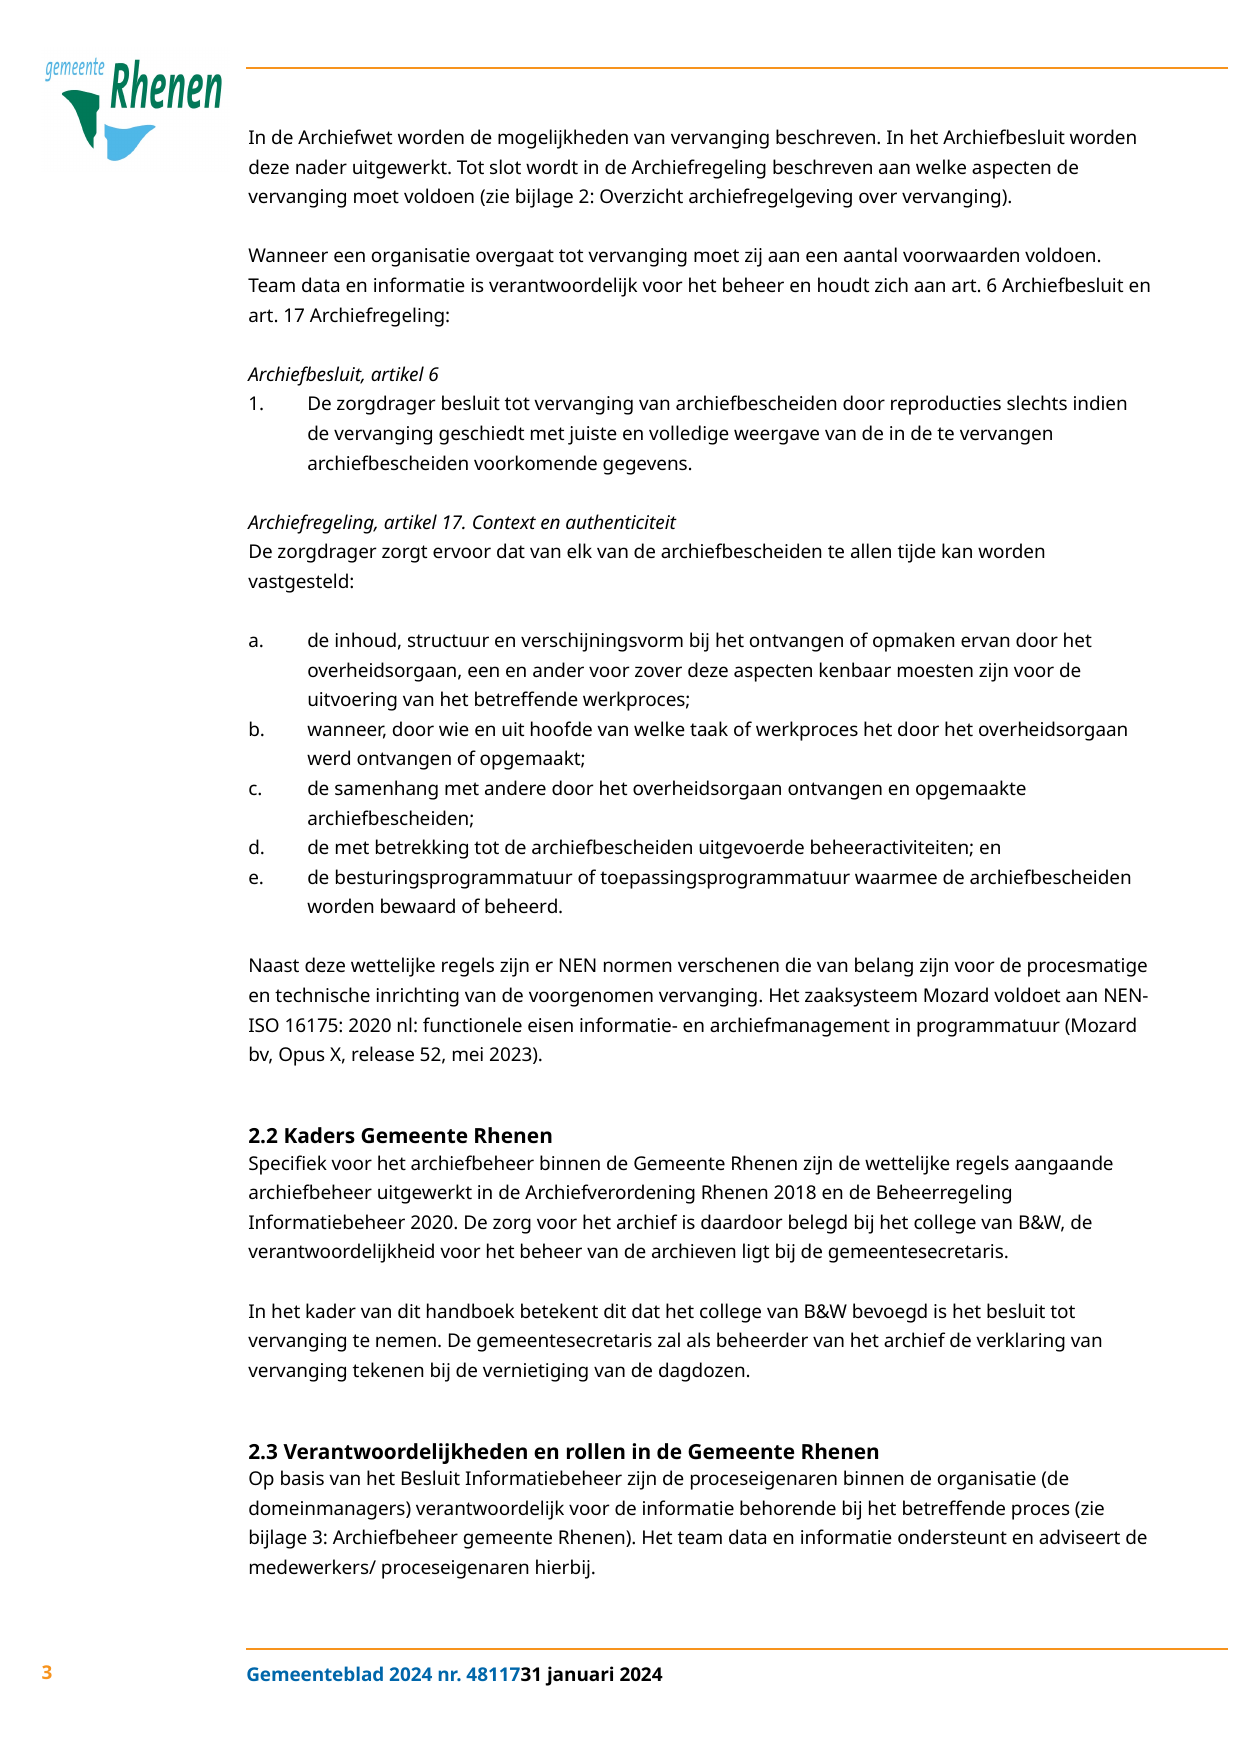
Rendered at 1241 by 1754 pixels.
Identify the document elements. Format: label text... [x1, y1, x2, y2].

list de samenhang met andere door het overheidsorgaan ontvangen en opgemaakte archiefbescheiden; [248, 775, 1152, 831]
list wanneer, door wie en uit hoofde van welke taak of werkproces het door het overheidsorgaan werd ontvangen of opgemaakt; [248, 716, 1152, 771]
list de met betrekking tot de archiefbescheiden uitgevoerde beheeractiviteiten; en [248, 834, 1152, 860]
text Op basis van het Besluit Informatiebeheer zijn de proceseigenaren binnen de organisatie (de domeinmanagers) verantwoordelijk voor de informatie behorende bij het betreffende proces (zie bijlage 3: Archiefbeheer gemeente Rhenen). Het team data en informatie ondersteunt en adviseert de medewerkers/ proceseigenaren hierbij. [248, 1465, 1152, 1580]
text De zorgdrager zorgt ervoor dat van elk van de archiefbescheiden te allen tijde kan worden vastgesteld: [248, 538, 1152, 594]
text Archiefregeling, artikel 17. Context en authenticiteit [248, 509, 1152, 535]
picture [41, 47, 231, 172]
list de inhoud, structuur en verschijningsvorm bij het ontvangen of opmaken ervan door het overheidsorgaan, een en ander voor zover deze aspecten kenbaar moesten zijn voor de uitvoering van het betreffende werkproces; [248, 627, 1152, 712]
text In het kader van dit handboek betekent dit dat het college van B&W bevoegd is het besluit tot vervanging te nemen. De gemeentesecretaris zal als beheerder van het archief de verklaring van vervanging tekenen bij de vernietiging van de dagdozen. [248, 1298, 1152, 1383]
text Specifiek voor het archiefbeheer binnen de Gemeente Rhenen zijn de wettelijke regels aangaande archiefbeheer uitgewerkt in de Archiefverordening Rhenen 2018 en de Beheerregeling Informatiebeheer 2020. De zorg voor het archief is daardoor belegd bij het college van B&W, de verantwoordelijkheid voor het beheer van de archieven ligt bij de gemeentesecretaris. [248, 1150, 1152, 1264]
text Wanneer een organisatie overgaat tot vervanging moet zij aan een aantal voorwaarden voldoen. Team data en informatie is verantwoordelijk voor het beheer en houdt zich aan art. 6 Archiefbesluit en art. 17 Archiefregeling: [248, 243, 1152, 328]
text 2.3 Verantwoordelijkheden en rollen in de Gemeente Rhenen [248, 1437, 1152, 1465]
text 2.2 Kaders Gemeente Rhenen [248, 1121, 1152, 1150]
text In de Archiefwet worden de mogelijkheden van vervanging beschreven. In het Archiefbesluit worden deze nader uitgewerkt. Tot slot wordt in de Archiefregeling beschreven aan welke aspecten de vervanging moet voldoen (zie bijlage 2: Overzicht archiefregelgeving over vervanging). [248, 124, 1152, 209]
text Naast deze wettelijke regels zijn er NEN normen verschenen die van belang zijn voor de procesmatige en technische inrichting van de voorgenomen vervanging. Het zaaksysteem Mozard voldoet aan NEN-ISO 16175: 2020 nl: functionele eisen informatie- en archiefmanagement in programmatuur (Mozard bv, Opus X, release 52, mei 2023). [248, 953, 1152, 1067]
list de besturingsprogrammatuur of toepassingsprogrammatuur waarmee de archiefbescheiden worden bewaard of beheerd. [248, 864, 1152, 919]
list De zorgdrager besluit tot vervanging van archiefbescheiden door reproducties slechts indien de vervanging geschiedt met juiste en volledige weergave van de in de te vervangen archiefbescheiden voorkomende gegevens. [248, 391, 1152, 476]
text Archiefbesluit, artikel 6 [248, 361, 1152, 387]
